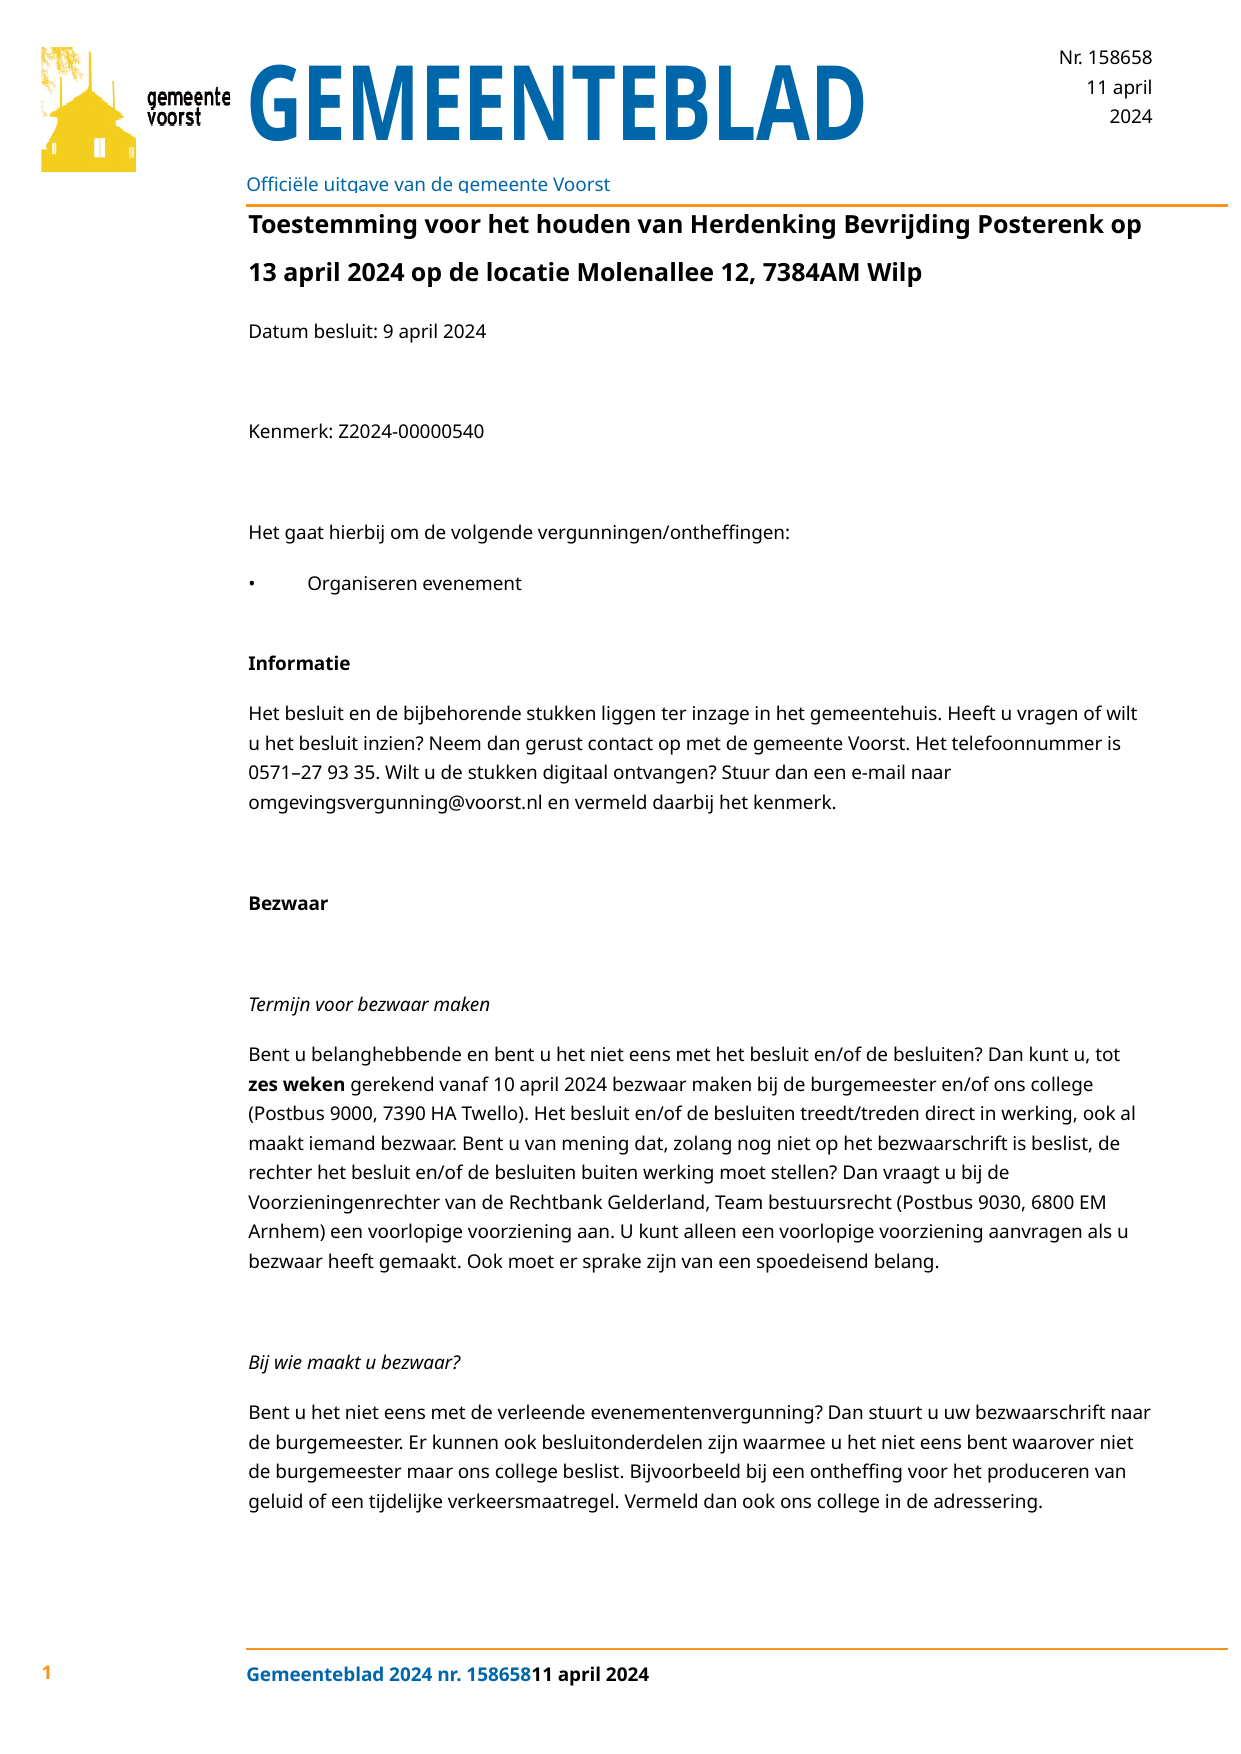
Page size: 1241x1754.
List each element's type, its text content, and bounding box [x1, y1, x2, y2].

text Bezwaar [248, 890, 1152, 916]
text Datum besluit: 9 april 2024 [248, 318, 1152, 344]
list Organiseren evenement [248, 570, 1152, 596]
text Bent u belanghebbende en bent u het niet eens met het besluit en/of de besluiten? Dan kunt u, tot zes weken gerekend vanaf 10 april 2024 bezwaar maken bij de burgemeester en/of ons college (Postbus 9000, 7390 HA Twello). Het besluit en/of de besluiten treedt/treden direct in werking, ook al maakt iemand bezwaar. Bent u van mening dat, zolang nog niet op het bezwaarschrift is beslist, de rechter het besluit en/of de besluiten buiten werking moet stellen? Dan vraagt u bij de Voorzieningenrechter van de Rechtbank Gelderland, Team bestuursrecht (Postbus 9030, 6800 EM Arnhem) een voorlopige voorziening aan. U kunt alleen een voorlopige voorziening aanvragen als u bezwaar heeft gemaakt. Ook moet er sprake zijn van een spoedeisend belang. [248, 1041, 1152, 1274]
text Informatie [248, 650, 1152, 676]
text Het besluit en de bijbehorende stukken liggen ter inzage in het gemeentehuis. Heeft u vragen of wilt u het besluit inzien? Neem dan gerust contact op met de gemeente Voorst. Het telefoonnummer is 0571–27 93 35. Wilt u de stukken digitaal ontvangen? Stuur dan een e-mail naar omgevingsvergunning@voorst.nl en vermeld daarbij het kenmerk. [248, 700, 1152, 815]
text Toestemming voor het houden van Herdenking Bevrijding Posterenk op 13 april 2024 op de locatie Molenallee 12, 7384AM Wilp [248, 207, 1152, 288]
text Bent u het niet eens met de verleende evenementenvergunning? Dan stuurt u uw bezwaarschrift naar de burgemeester. Er kunnen ook besluitonderdelen zijn waarmee u het niet eens bent waarover niet de burgemeester maar ons college beslist. Bijvoorbeeld bij een ontheffing voor het produceren van geluid of een tijdelijke verkeersmaatregel. Vermeld dan ook ons college in de adressering. [248, 1399, 1152, 1514]
text Bij wie maakt u bezwaar? [248, 1349, 1152, 1375]
text Kenmerk: Z2024-00000540 [248, 419, 1152, 444]
text Het gaat hierbij om de volgende vergunningen/ontheffingen: [248, 519, 1152, 545]
text Termijn voor bezwaar maken [248, 991, 1152, 1017]
picture [41, 47, 231, 172]
